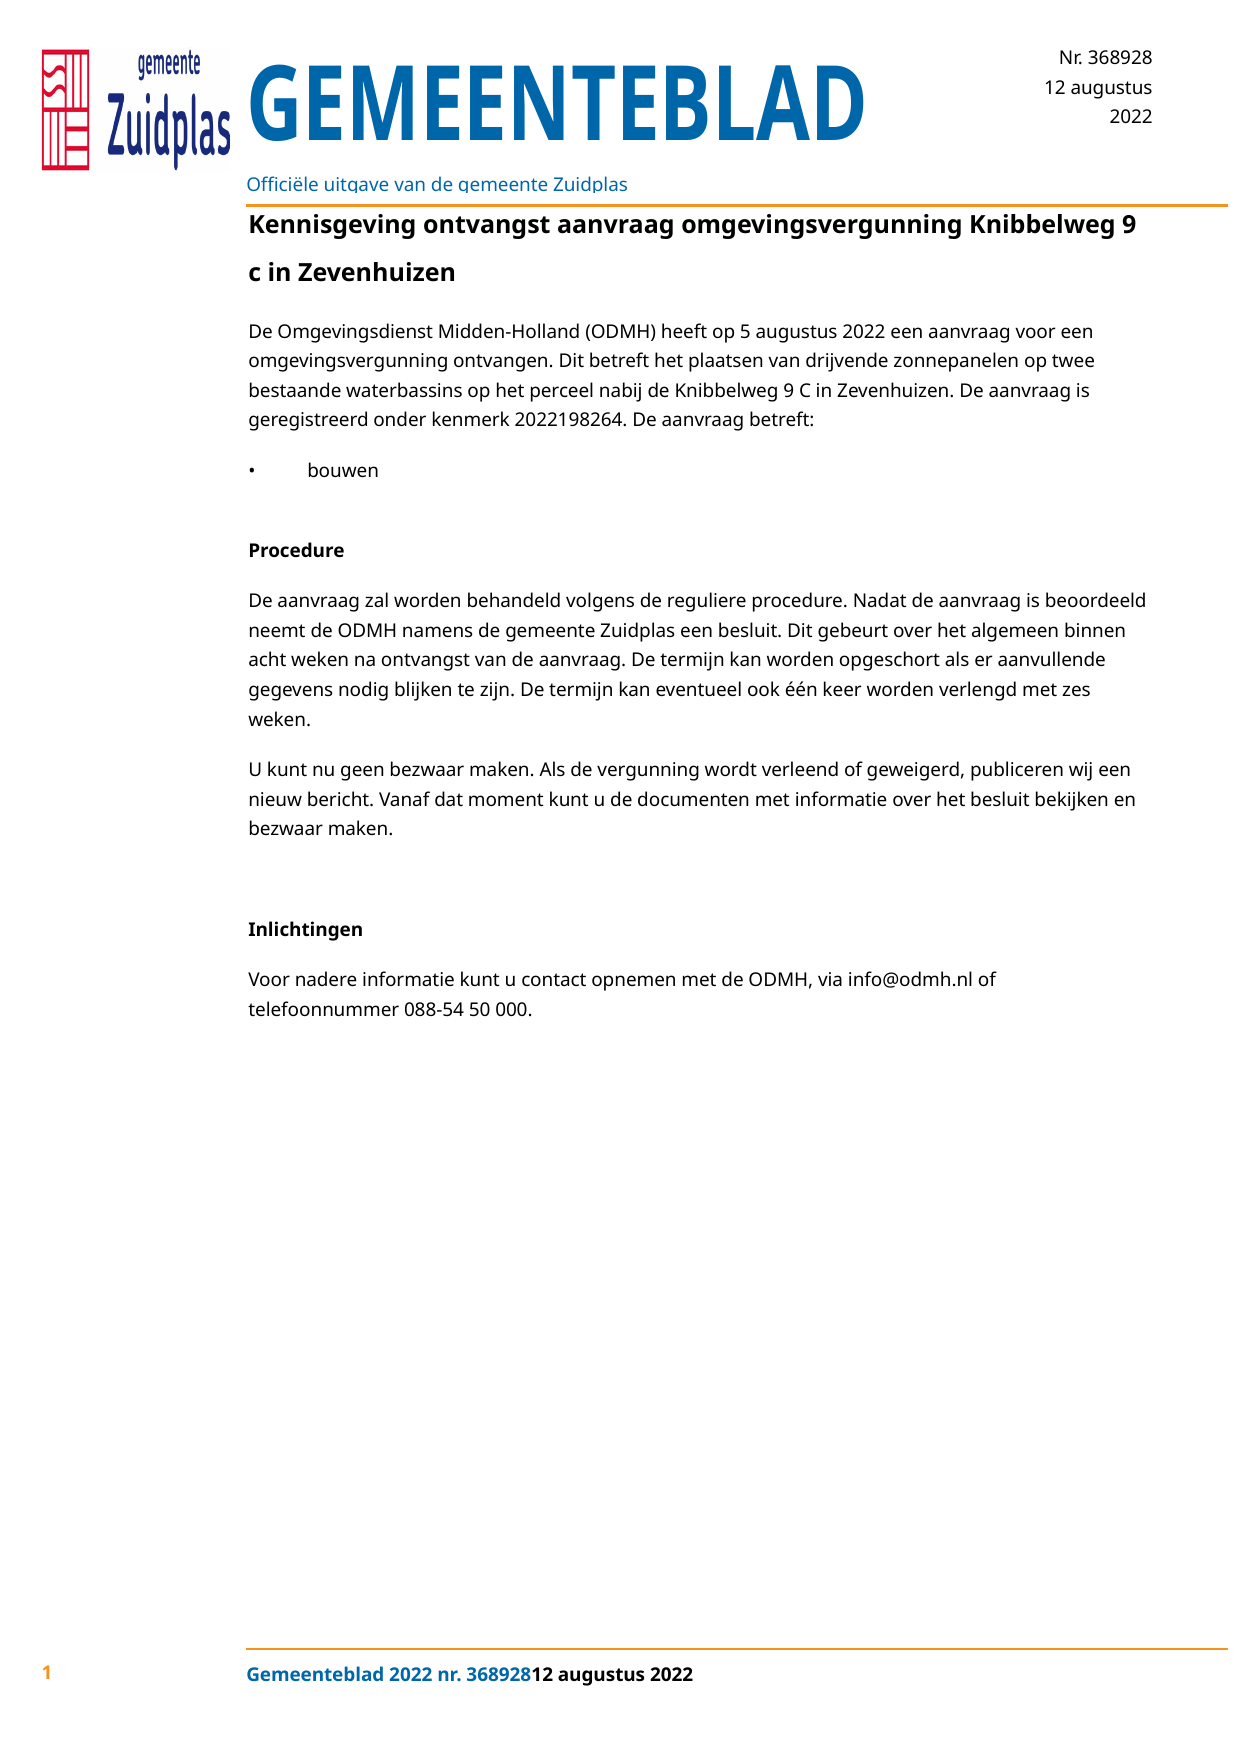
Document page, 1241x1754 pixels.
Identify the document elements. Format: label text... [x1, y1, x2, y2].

text Kennisgeving ontvangst aanvraag omgevingsvergunning Knibbelweg 9 c in Zevenhuizen [248, 207, 1152, 288]
text Procedure [248, 537, 1152, 563]
text Voor nadere informatie kunt u contact opnemen met de ODMH, via info@odmh.nl of telefoonnummer 088-54 50 000. [248, 967, 1152, 1022]
text Inlichtingen [248, 916, 1152, 942]
text U kunt nu geen bezwaar maken. Als de vergunning wordt verleend of geweigerd, publiceren wij een nieuw bericht. Vanaf dat moment kunt u de documenten met informatie over het besluit bekijken en bezwaar maken. [248, 756, 1152, 841]
text De Omgevingsdienst Midden-Holland (ODMH) heeft op 5 augustus 2022 een aanvraag voor een omgevingsvergunning ontvangen. Dit betreft het plaatsen van drijvende zonnepanelen op twee bestaande waterbassins op het perceel nabij de Knibbelweg 9 C in Zevenhuizen. De aanvraag is geregistreerd onder kenmerk 2022198264. De aanvraag betreft: [248, 318, 1152, 432]
picture [41, 47, 231, 172]
list bouwen [248, 457, 1152, 483]
text De aanvraag zal worden behandeld volgens de reguliere procedure. Nadat de aanvraag is beoordeeld neemt de ODMH namens de gemeente Zuidplas een besluit. Dit gebeurt over het algemeen binnen acht weken na ontvangst van de aanvraag. De termijn kan worden opgeschort als er aanvullende gegevens nodig blijken te zijn. De termijn kan eventueel ook één keer worden verlengd met zes weken. [248, 587, 1152, 732]
